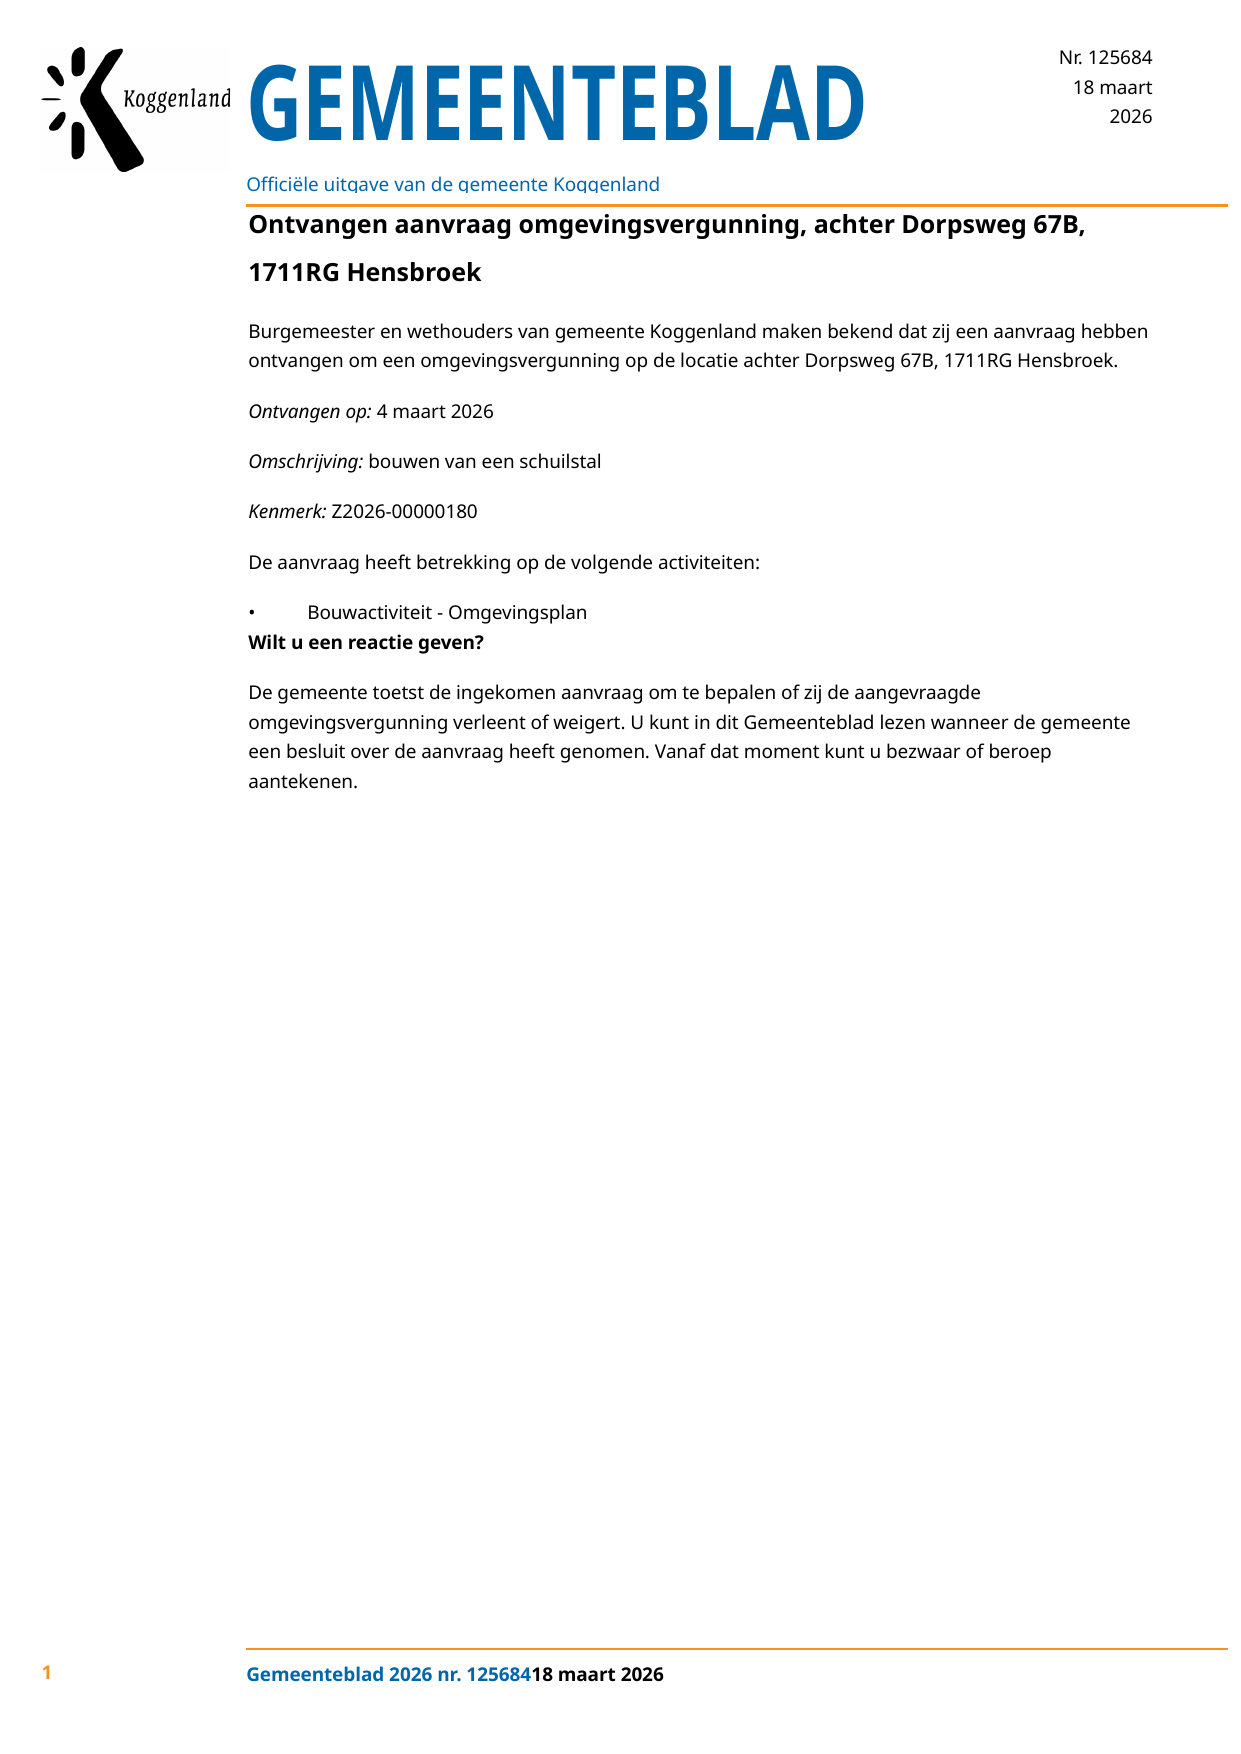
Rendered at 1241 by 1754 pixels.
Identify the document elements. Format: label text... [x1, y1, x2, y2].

text De gemeente toetst de ingekomen aanvraag om te bepalen of zij de aangevraagde omgevingsvergunning verleent of weigert. U kunt in dit Gemeenteblad lezen wanneer de gemeente een besluit over de aanvraag heeft genomen. Vanaf dat moment kunt u bezwaar of beroep aantekenen. [248, 679, 1152, 794]
text Omschrijving: bouwen van een schuilstal [248, 448, 1152, 474]
text Kenmerk: Z2026-00000180 [248, 499, 1152, 524]
text Wilt u een reactie geven? [248, 629, 1152, 655]
text Ontvangen aanvraag omgevingsvergunning, achter Dorpsweg 67B, 1711RG Hensbroek [248, 207, 1152, 288]
text Burgemeester en wethouders van gemeente Koggenland maken bekend dat zij een aanvraag hebben ontvangen om een omgevingsvergunning op de locatie achter Dorpsweg 67B, 1711RG Hensbroek. [248, 318, 1152, 373]
text Ontvangen op: 4 maart 2026 [248, 398, 1152, 424]
text De aanvraag heeft betrekking op de volgende activiteiten: [248, 549, 1152, 575]
list Bouwactiviteit - Omgevingsplan [248, 599, 1152, 625]
picture [41, 47, 231, 172]
